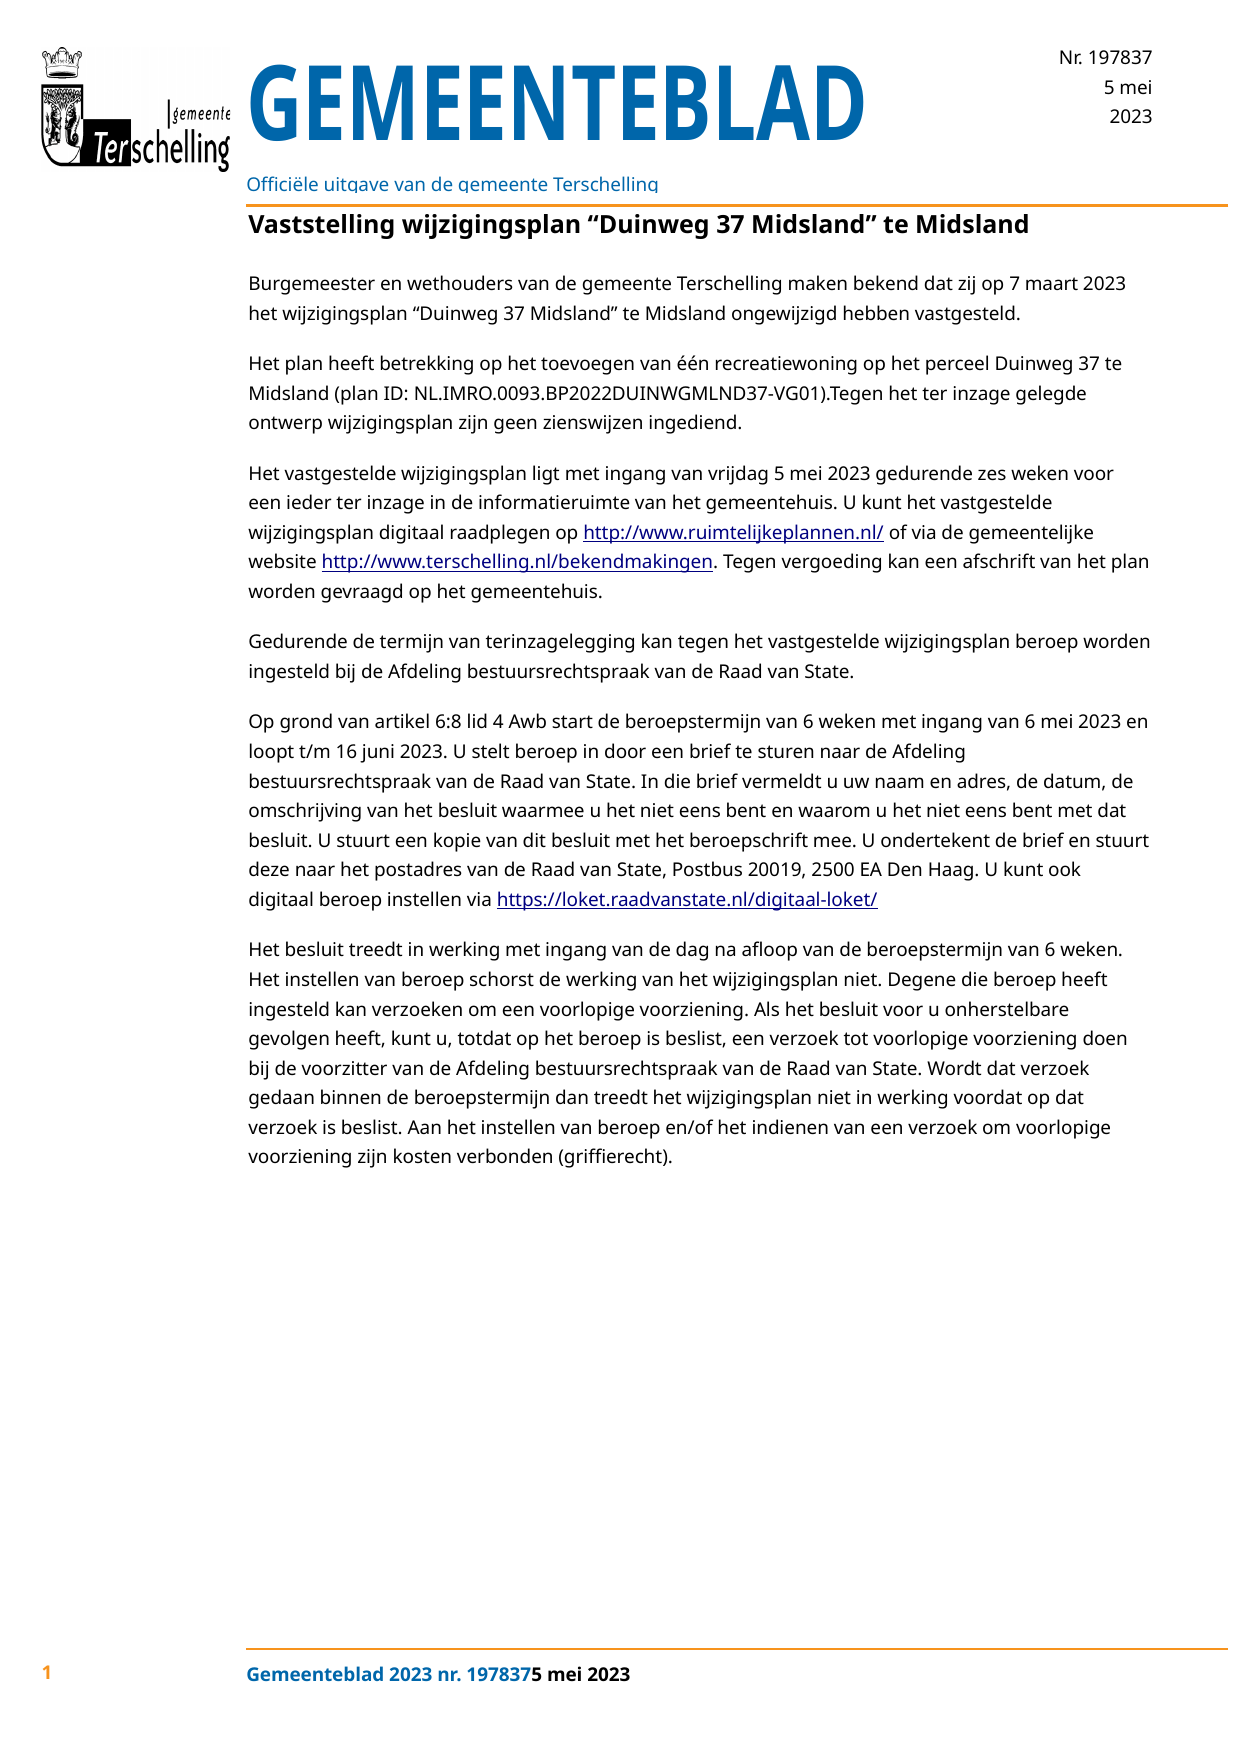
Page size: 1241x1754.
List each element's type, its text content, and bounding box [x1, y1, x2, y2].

text Op grond van artikel 6:8 lid 4 Awb start de beroepstermijn van 6 weken met ingang van 6 mei 2023 en loopt t/m 16 juni 2023. U stelt beroep in door een brief te sturen naar de Afdeling bestuursrechtspraak van de Raad van State. In die brief vermeldt u uw naam en adres, de datum, de omschrijving van het besluit waarmee u het niet eens bent en waarom u het niet eens bent met dat besluit. U stuurt een kopie van dit besluit met het beroepschrift mee. U ondertekent de brief en stuurt deze naar het postadres van de Raad van State, Postbus 20019, 2500 EA Den Haag. U kunt ook digitaal beroep instellen via https://loket.raadvanstate.nl/digitaal-loket/ [248, 709, 1152, 912]
text Gedurende de termijn van terinzagelegging kan tegen het vastgestelde wijzigingsplan beroep worden ingesteld bij de Afdeling bestuursrechtspraak van de Raad van State. [248, 629, 1152, 684]
text Het vastgestelde wijzigingsplan ligt met ingang van vrijdag 5 mei 2023 gedurende zes weken voor een ieder ter inzage in de informatieruimte van het gemeentehuis. U kunt het vastgestelde wijzigingsplan digitaal raadplegen op http://www.ruimtelijkeplannen.nl/ of via de gemeentelijke website http://www.terschelling.nl/bekendmakingen. Tegen vergoeding kan een afschrift van het plan worden gevraagd op het gemeentehuis. [248, 460, 1152, 604]
text Vaststelling wijzigingsplan “Duinweg 37 Midsland” te Midsland [248, 207, 1152, 241]
text Burgemeester en wethouders van de gemeente Terschelling maken bekend dat zij op 7 maart 2023 het wijzigingsplan “Duinweg 37 Midsland” te Midsland ongewijzigd hebben vastgesteld. [248, 270, 1152, 326]
picture [41, 47, 231, 172]
text Het plan heeft betrekking op het toevoegen van één recreatiewoning op het perceel Duinweg 37 te Midsland (plan ID: NL.IMRO.0093.BP2022DUINWGMLND37-VG01).Tegen het ter inzage gelegde ontwerp wijzigingsplan zijn geen zienswijzen ingediend. [248, 350, 1152, 435]
text Het besluit treedt in werking met ingang van de dag na afloop van de beroepstermijn van 6 weken. Het instellen van beroep schorst de werking van het wijzigingsplan niet. Degene die beroep heeft ingesteld kan verzoeken om een voorlopige voorziening. Als het besluit voor u onherstelbare gevolgen heeft, kunt u, totdat op het beroep is beslist, een verzoek tot voorlopige voorziening doen bij de voorzitter van de Afdeling bestuursrechtspraak van de Raad van State. Wordt dat verzoek gedaan binnen de beroepstermijn dan treedt het wijzigingsplan niet in werking voordat op dat verzoek is beslist. Aan het instellen van beroep en/of het indienen van een verzoek om voorlopige voorziening zijn kosten verbonden (griffierecht). [248, 937, 1152, 1169]
